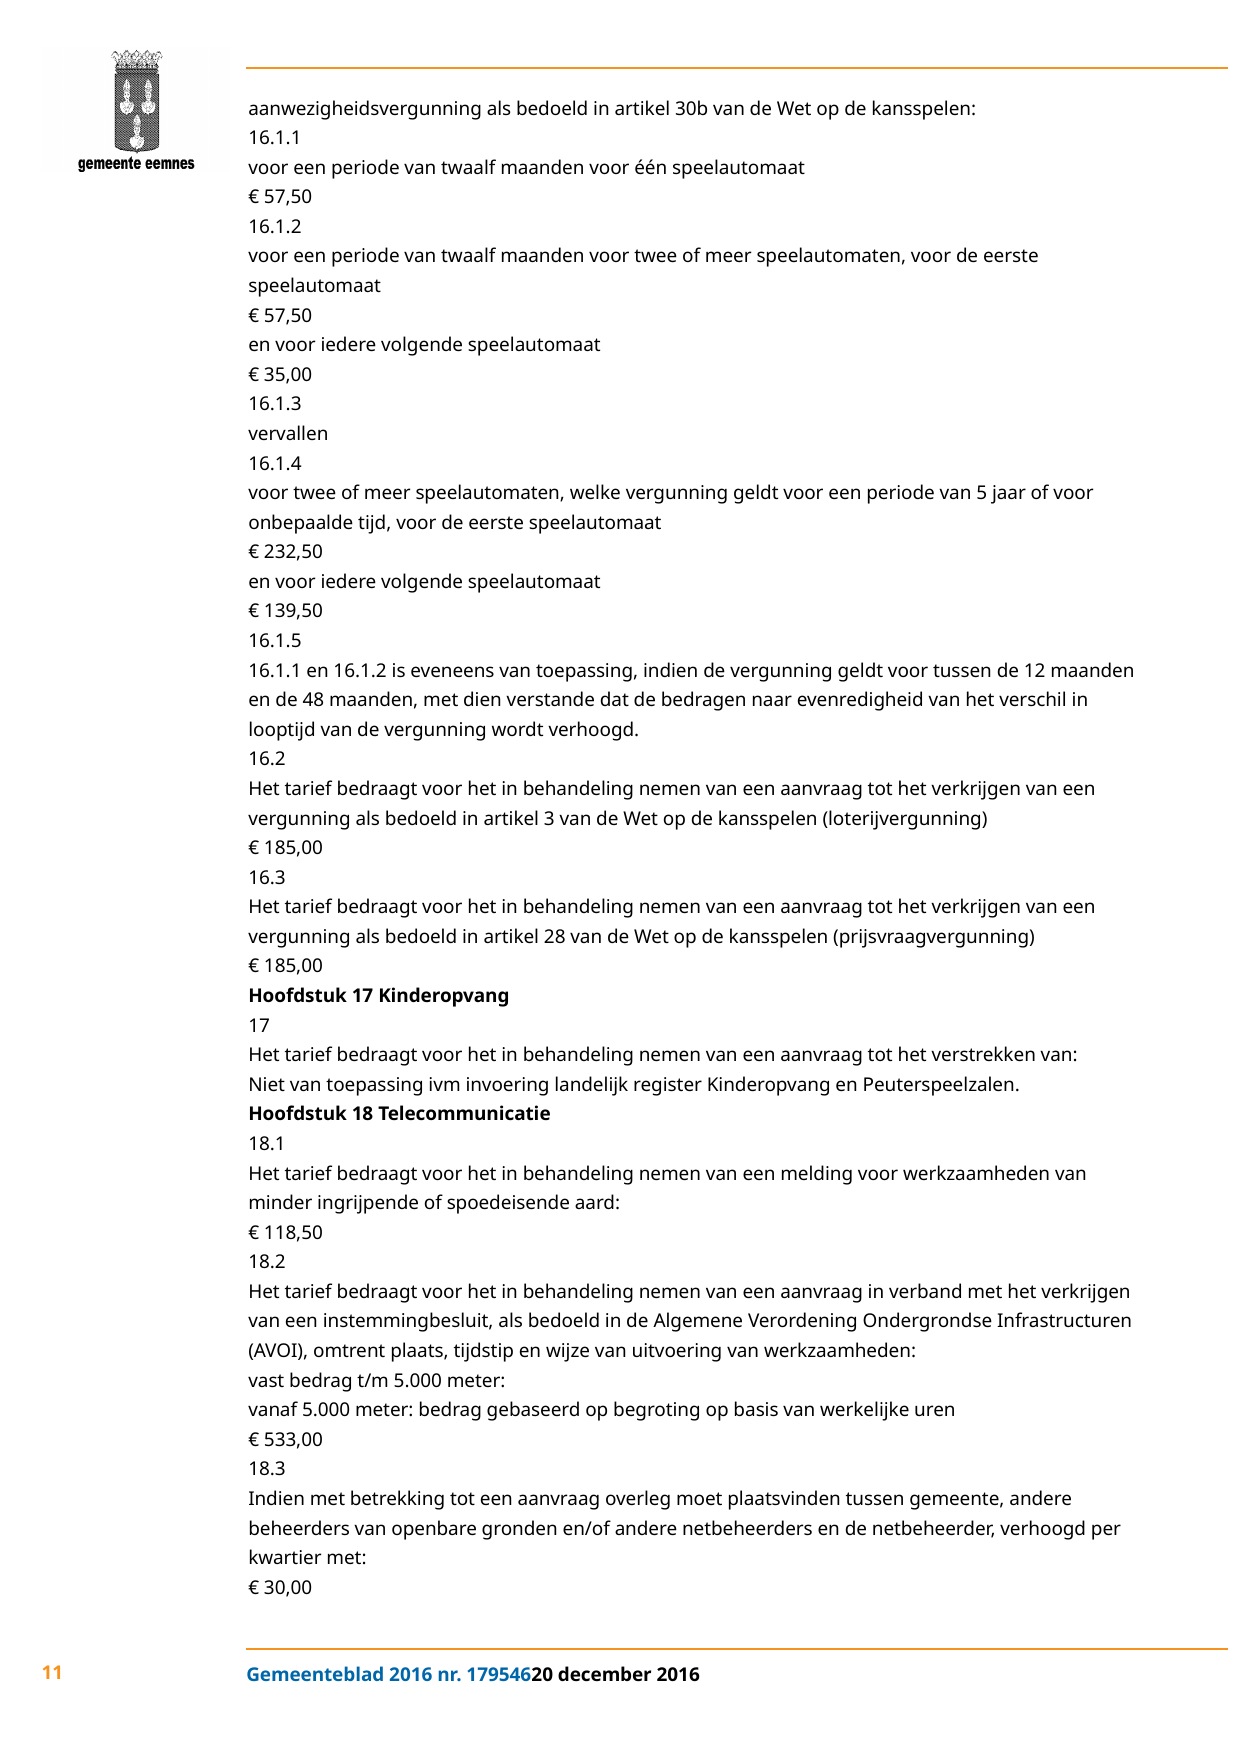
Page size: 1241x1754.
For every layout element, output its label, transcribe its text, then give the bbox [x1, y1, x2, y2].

text € 139,50 [248, 598, 1152, 623]
text 16.1.1 [248, 124, 1152, 150]
text 16.1.3 [248, 391, 1152, 416]
text € 533,00 [248, 1426, 1152, 1452]
text en voor iedere volgende speelautomaat [248, 331, 1152, 357]
text 16.1.1 en 16.1.2 is eveneens van toepassing, indien de vergunning geldt voor tussen de 12 maanden en de 48 maanden, met dien verstande dat de bedragen naar evenredigheid van het verschil in looptijd van de vergunning wordt verhoogd. [248, 657, 1152, 742]
text Het tarief bedraagt voor het in behandeling nemen van een melding voor werkzaamheden van minder ingrijpende of spoedeisende aard: [248, 1160, 1152, 1215]
text en voor iedere volgende speelautomaat [248, 568, 1152, 594]
text Het tarief bedraagt voor het in behandeling nemen van een aanvraag tot het verkrijgen van een vergunning als bedoeld in artikel 28 van de Wet op de kansspelen (prijsvraagvergunning) [248, 893, 1152, 949]
text € 232,50 [248, 538, 1152, 564]
text vervallen [248, 420, 1152, 446]
text 16.1.5 [248, 627, 1152, 653]
text 16.3 [248, 864, 1152, 890]
text € 30,00 [248, 1574, 1152, 1600]
text voor twee of meer speelautomaten, welke vergunning geldt voor een periode van 5 jaar of voor onbepaalde tijd, voor de eerste speelautomaat [248, 479, 1152, 535]
text 16.2 [248, 746, 1152, 771]
text 18.2 [248, 1248, 1152, 1274]
text 16.1.2 [248, 213, 1152, 239]
text € 185,00 [248, 834, 1152, 860]
text voor een periode van twaalf maanden voor één speelautomaat [248, 154, 1152, 180]
text 18.3 [248, 1456, 1152, 1481]
text Hoofdstuk 18 Telecommunicatie [248, 1101, 1152, 1126]
text voor een periode van twaalf maanden voor twee of meer speelautomaten, voor de eerste speelautomaat [248, 243, 1152, 298]
text Het tarief bedraagt voor het in behandeling nemen van een aanvraag tot het verkrijgen van een vergunning als bedoeld in artikel 3 van de Wet op de kansspelen (loterijvergunning) [248, 775, 1152, 831]
text 16.1.4 [248, 450, 1152, 476]
text Indien met betrekking tot een aanvraag overleg moet plaatsvinden tussen gemeente, andere beheerders van openbare gronden en/of andere netbeheerders en de netbeheerder, verhoogd per kwartier met: [248, 1485, 1152, 1570]
text Niet van toepassing ivm invoering landelijk register Kinderopvang en Peuterspeelzalen. [248, 1071, 1152, 1097]
text Het tarief bedraagt voor het in behandeling nemen van een aanvraag tot het verstrekken van: [248, 1041, 1152, 1067]
text € 57,50 [248, 183, 1152, 209]
text Hoofdstuk 17 Kinderopvang [248, 982, 1152, 1008]
text vast bedrag t/m 5.000 meter: [248, 1367, 1152, 1393]
picture [41, 47, 231, 172]
text Het tarief bedraagt voor het in behandeling nemen van een aanvraag in verband met het verkrijgen van een instemmingbesluit, als bedoeld in de Algemene Verordening Ondergrondse Infrastructuren (AVOI), omtrent plaats, tijdstip en wijze van uitvoering van werkzaamheden: [248, 1278, 1152, 1363]
text 17 [248, 1012, 1152, 1038]
text aanwezigheidsvergunning als bedoeld in artikel 30b van de Wet op de kansspelen: [248, 95, 1152, 121]
text 18.1 [248, 1130, 1152, 1156]
text € 35,00 [248, 361, 1152, 387]
text vanaf 5.000 meter: bedrag gebaseerd op begroting op basis van werkelijke uren [248, 1396, 1152, 1422]
text € 118,50 [248, 1219, 1152, 1245]
text € 57,50 [248, 302, 1152, 328]
text € 185,00 [248, 953, 1152, 978]
